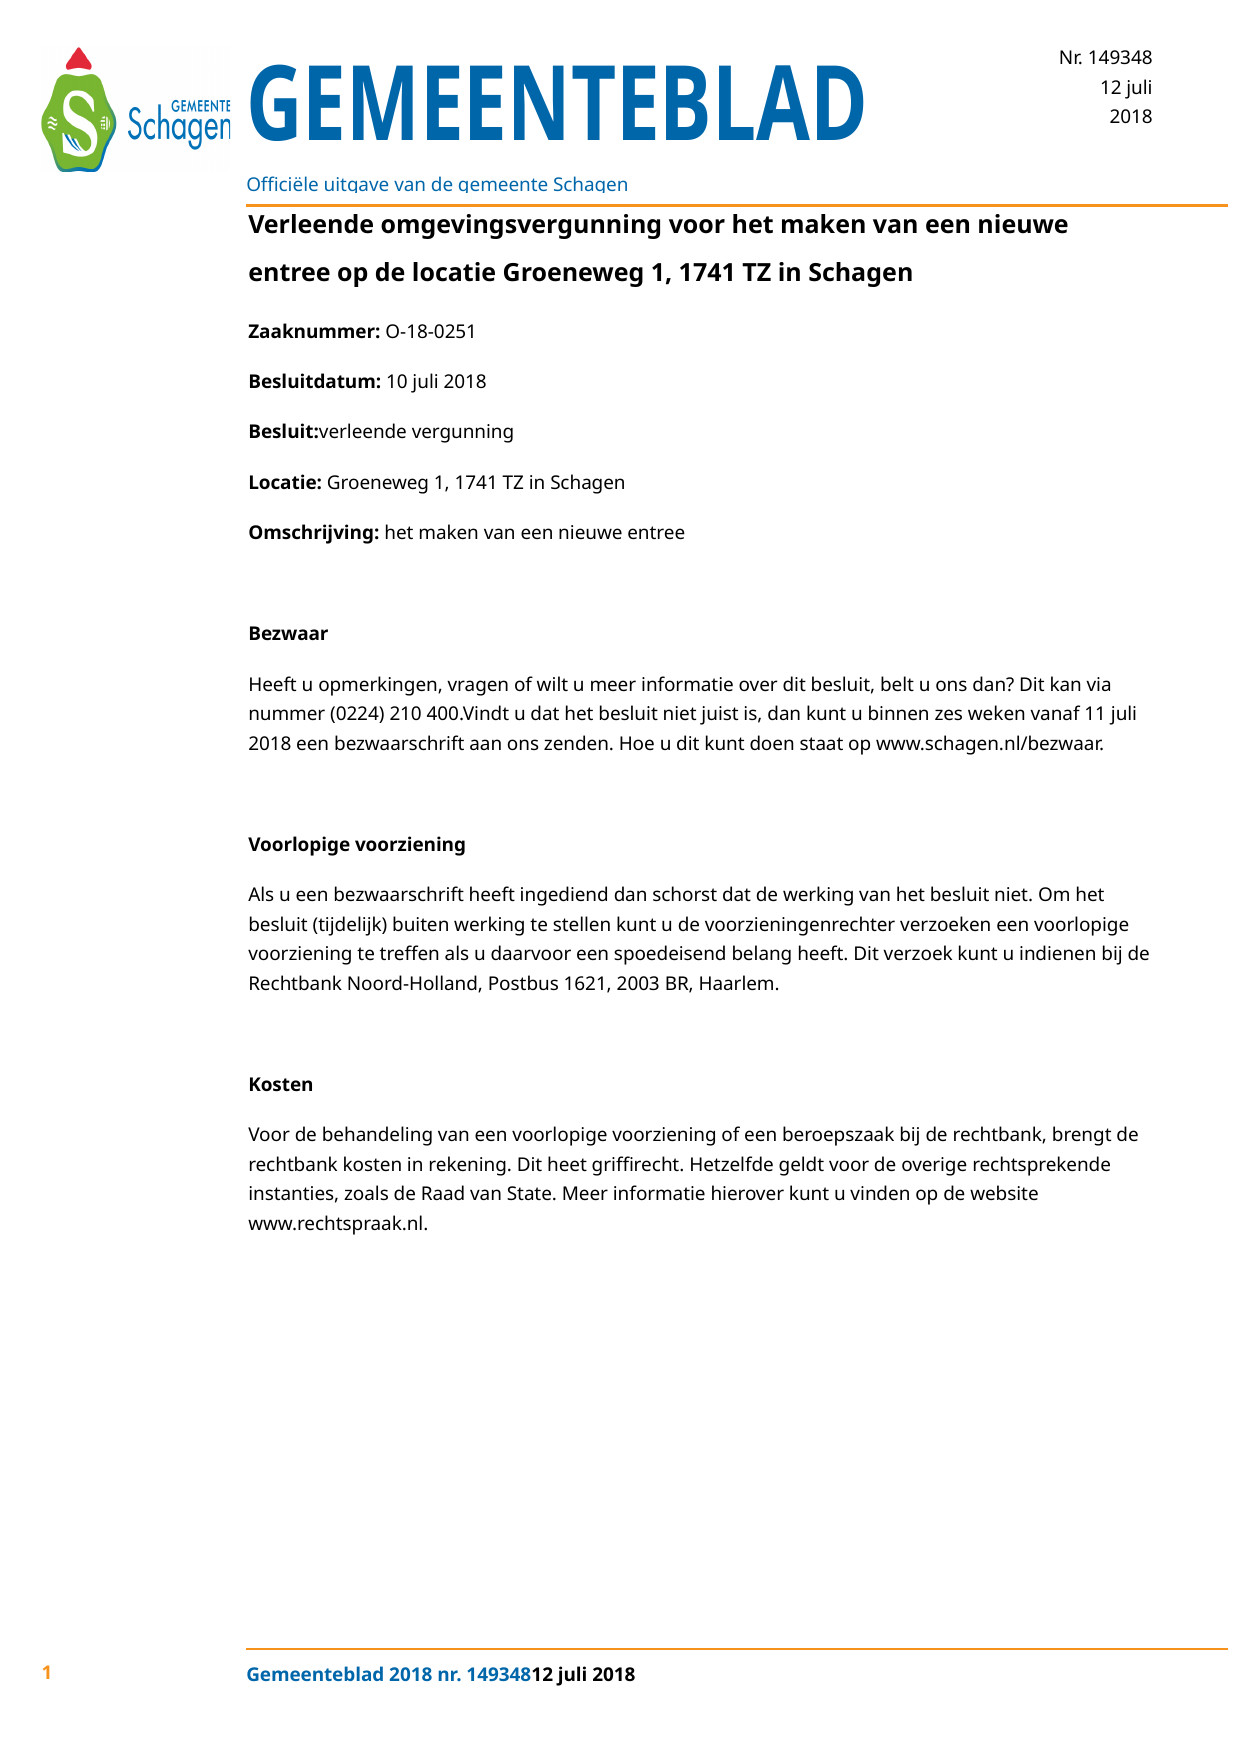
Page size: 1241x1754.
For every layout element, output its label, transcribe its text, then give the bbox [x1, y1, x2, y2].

text Besluit:verleende vergunning [248, 419, 1152, 444]
text Zaaknummer: O-18-0251 [248, 318, 1152, 344]
text Bezwaar [248, 620, 1152, 646]
text Kosten [248, 1071, 1152, 1097]
picture [41, 47, 231, 172]
text Voorlopige voorziening [248, 831, 1152, 857]
text Als u een bezwaarschrift heeft ingediend dan schorst dat de werking van het besluit niet. Om het besluit (tijdelijk) buiten werking te stellen kunt u de voorzieningenrechter verzoeken een voorlopige voorziening te treffen als u daarvoor een spoedeisend belang heeft. Dit verzoek kunt u indienen bij de Rechtbank Noord-Holland, Postbus 1621, 2003 BR, Haarlem. [248, 881, 1152, 996]
text Voor de behandeling van een voorlopige voorziening of een beroepszaak bij de rechtbank, brengt de rechtbank kosten in rekening. Dit heet griffirecht. Hetzelfde geldt voor de overige rechtsprekende instanties, zoals de Raad van State. Meer informatie hierover kunt u vinden op de website www.rechtspraak.nl. [248, 1121, 1152, 1236]
text Besluitdatum: 10 juli 2018 [248, 368, 1152, 394]
text Locatie: Groeneweg 1, 1741 TZ in Schagen [248, 469, 1152, 495]
text Verleende omgevingsvergunning voor het maken van een nieuwe entree op de locatie Groeneweg 1, 1741 TZ in Schagen [248, 207, 1152, 288]
text Omschrijving: het maken van een nieuwe entree [248, 519, 1152, 545]
text Heeft u opmerkingen, vragen of wilt u meer informatie over dit besluit, belt u ons dan? Dit kan via nummer (0224) 210 400.Vindt u dat het besluit niet juist is, dan kunt u binnen zes weken vanaf 11 juli 2018 een bezwaarschrift aan ons zenden. Hoe u dit kunt doen staat op www.schagen.nl/bezwaar. [248, 671, 1152, 756]
